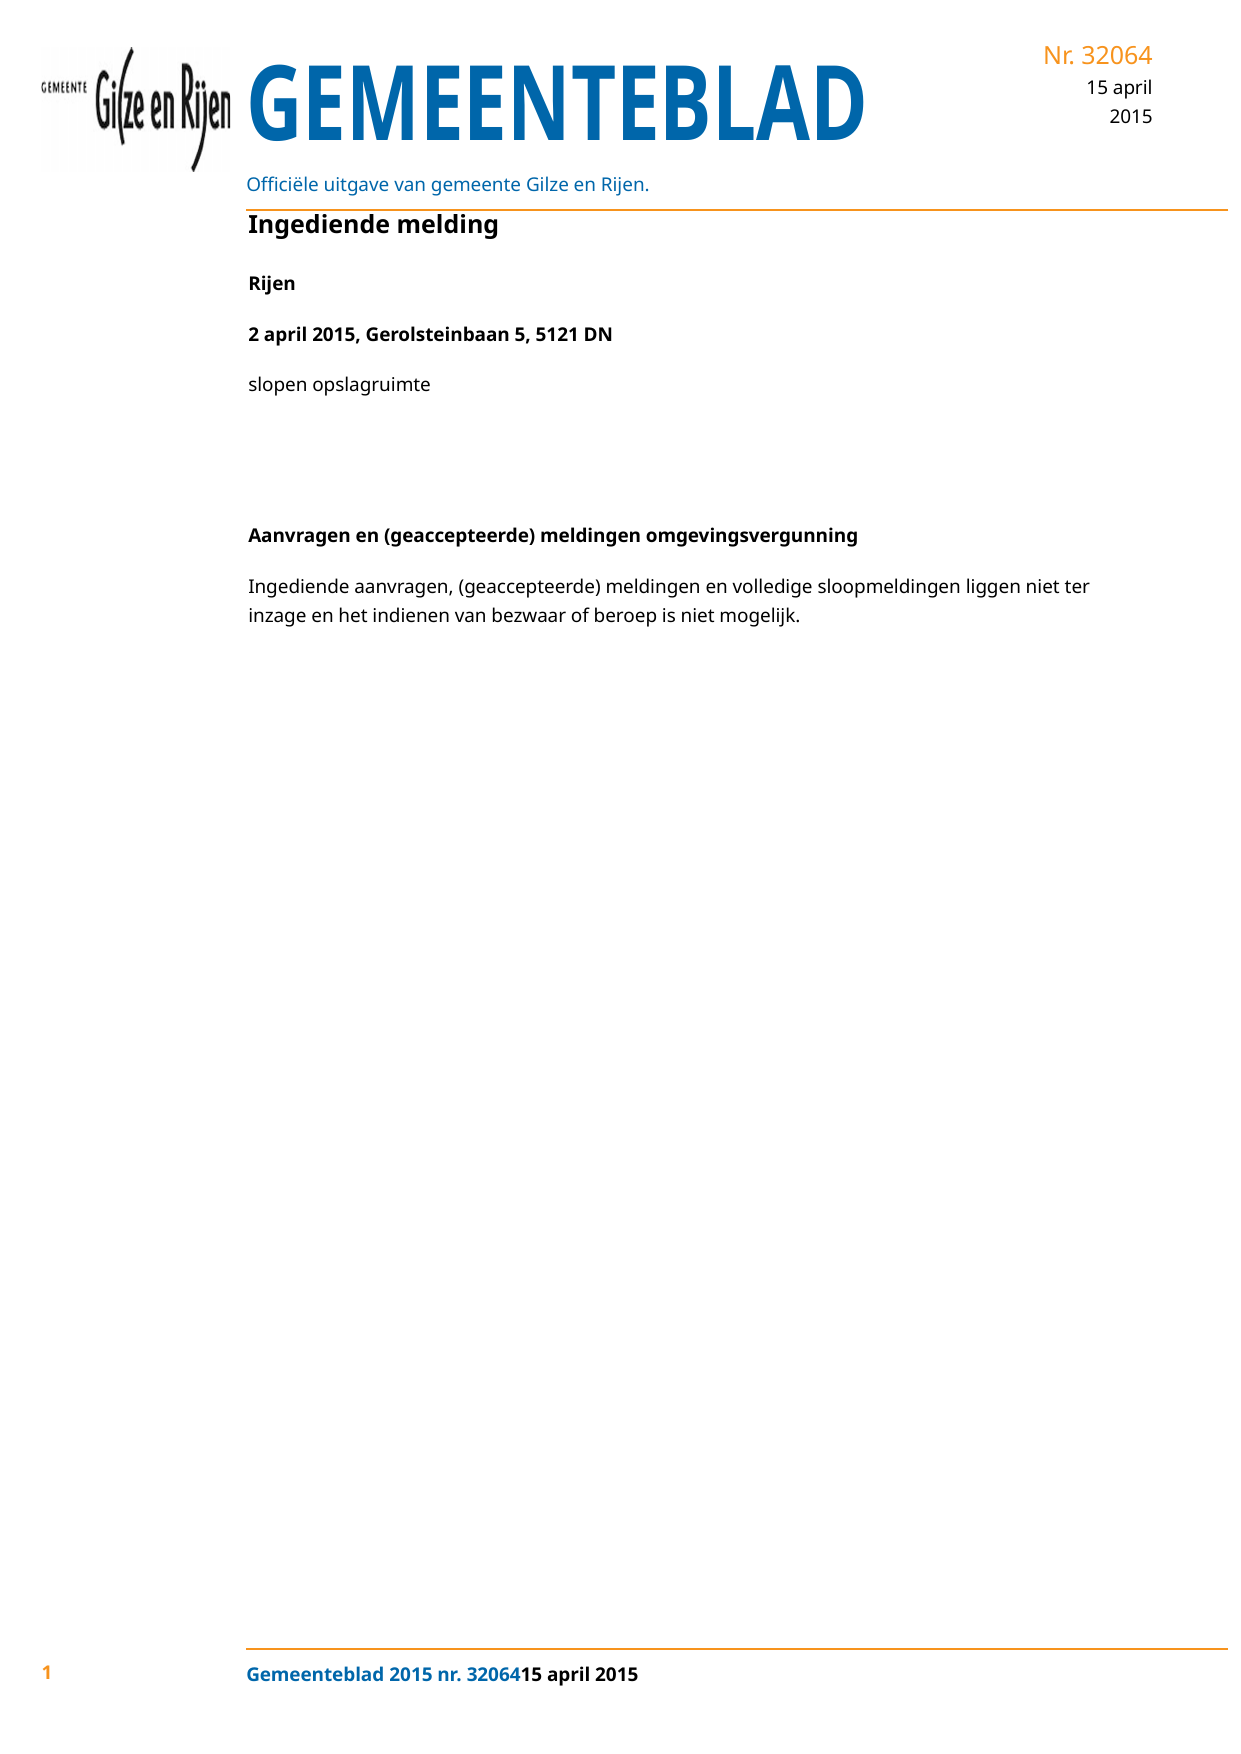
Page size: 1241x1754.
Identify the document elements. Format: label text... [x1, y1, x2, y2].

text Rijen [248, 270, 1152, 296]
text Aanvragen en (geaccepteerde) meldingen omgevingsvergunning [248, 522, 1152, 548]
text Ingediende melding [248, 211, 1152, 241]
text slopen opslagruimte [248, 371, 1152, 397]
text Ingediende aanvragen, (geaccepteerde) meldingen en volledige sloopmeldingen liggen niet ter inzage en het indienen van bezwaar of beroep is niet mogelijk. [248, 573, 1152, 628]
picture [41, 47, 231, 172]
text 2 april 2015, Gerolsteinbaan 5, 5121 DN [248, 321, 1152, 346]
